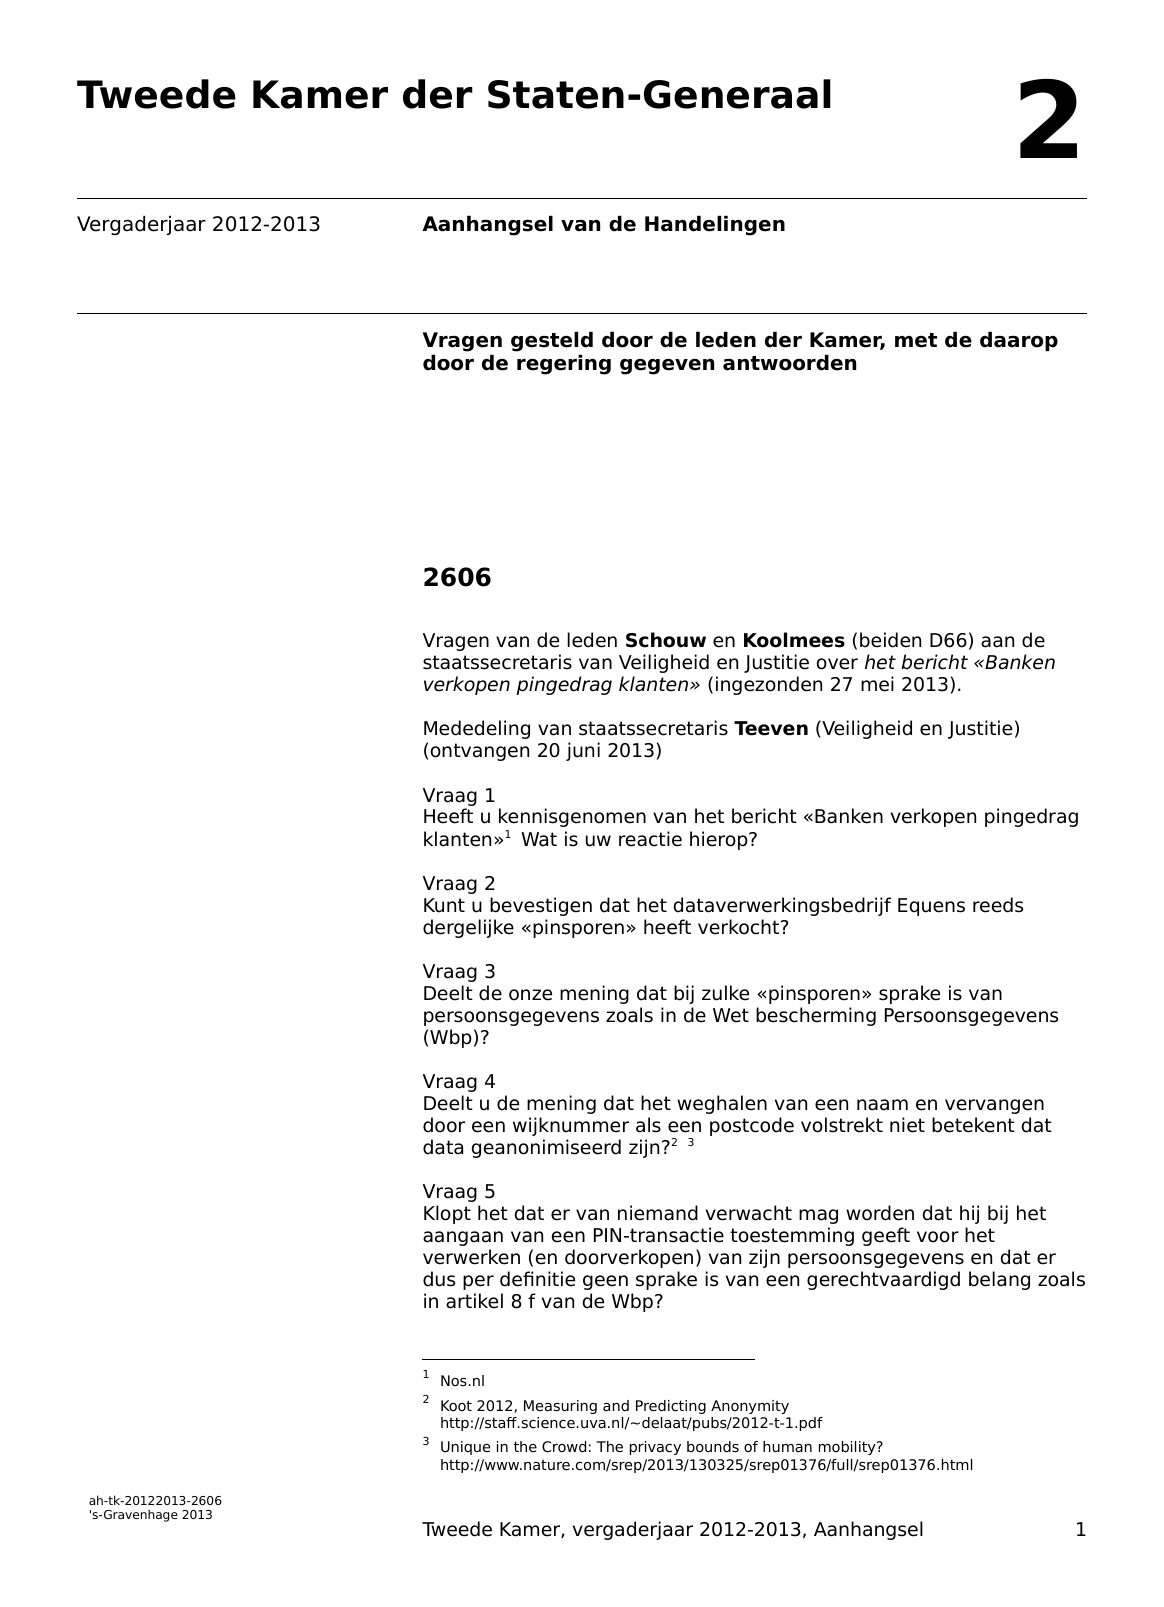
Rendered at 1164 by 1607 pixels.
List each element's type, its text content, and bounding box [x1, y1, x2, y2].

text 's-Gravenhage 2013 [88, 1508, 323, 1522]
table_header 2 [886, 59, 1087, 198]
table_cell [77, 314, 422, 375]
text Unique in the Crowd: The privacy bounds of human mobility? http://www.nature.com/srep/2013/130325/srep01376/full/srep01376.html [422, 1435, 1087, 1474]
text Kunt u bevestigen dat het dataverwerkingsbedrijf Equens reeds dergelijke «pinsporen» heeft verkocht? [422, 894, 1087, 938]
table_cell Vergaderjaar 2012-2013 [77, 199, 422, 313]
text Mededeling van staatssecretaris Teeven (Veiligheid en Justitie) (ontvangen 20 juni 2013) [422, 718, 1087, 762]
text Vraag 5 [422, 1181, 1087, 1203]
table_header Tweede Kamer der Staten-Generaal [77, 59, 886, 198]
text Heeft u kennisgenomen van het bericht «Banken verkopen pingedrag klanten» Wat is uw reactie hierop? [422, 806, 1087, 850]
text Deelt u de mening dat het weghalen van een naam en vervangen door een wijknummer als een postcode volstrekt niet betekent dat data geanonimiseerd zijn? [422, 1093, 1087, 1159]
table_cell Vragen gesteld door de leden der Kamer, met de daarop door de regering gegeven antwoorden [422, 314, 1087, 375]
text Klopt het dat er van niemand verwacht mag worden dat hij bij het aangaan van een PIN-transactie toestemming geeft voor het verwerken (en doorverkopen) van zijn persoonsgegevens en dat er dus per definitie geen sprake is van een gerechtvaardigd belang zoals in artikel 8 f van de Wbp? [422, 1203, 1087, 1313]
text Vraag 4 [422, 1071, 1087, 1093]
text Vragen van de leden Schouw en Koolmees (beiden D66) aan de staatssecretaris van Veiligheid en Justitie over het bericht «Banken verkopen pingedrag klanten» (ingezonden 27 mei 2013). [422, 630, 1087, 696]
text 2606 [422, 563, 1087, 592]
text ah-tk-20122013-2606 [88, 1494, 323, 1508]
table_cell Aanhangsel van de Handelingen [422, 199, 1087, 313]
text Vraag 2 [422, 873, 1087, 894]
text Nos.nl [422, 1368, 1087, 1391]
text Koot 2012, Measuring and Predicting Anonymity http://staff.science.uva.nl/~delaat/pubs/2012-t-1.pdf [422, 1393, 1087, 1432]
text Vraag 1 [422, 784, 1087, 806]
text Vraag 3 [422, 961, 1087, 983]
text Deelt de onze mening dat bij zulke «pinsporen» sprake is van persoonsgegevens zoals in de Wet bescherming Persoonsgegevens (Wbp)? [422, 983, 1087, 1049]
